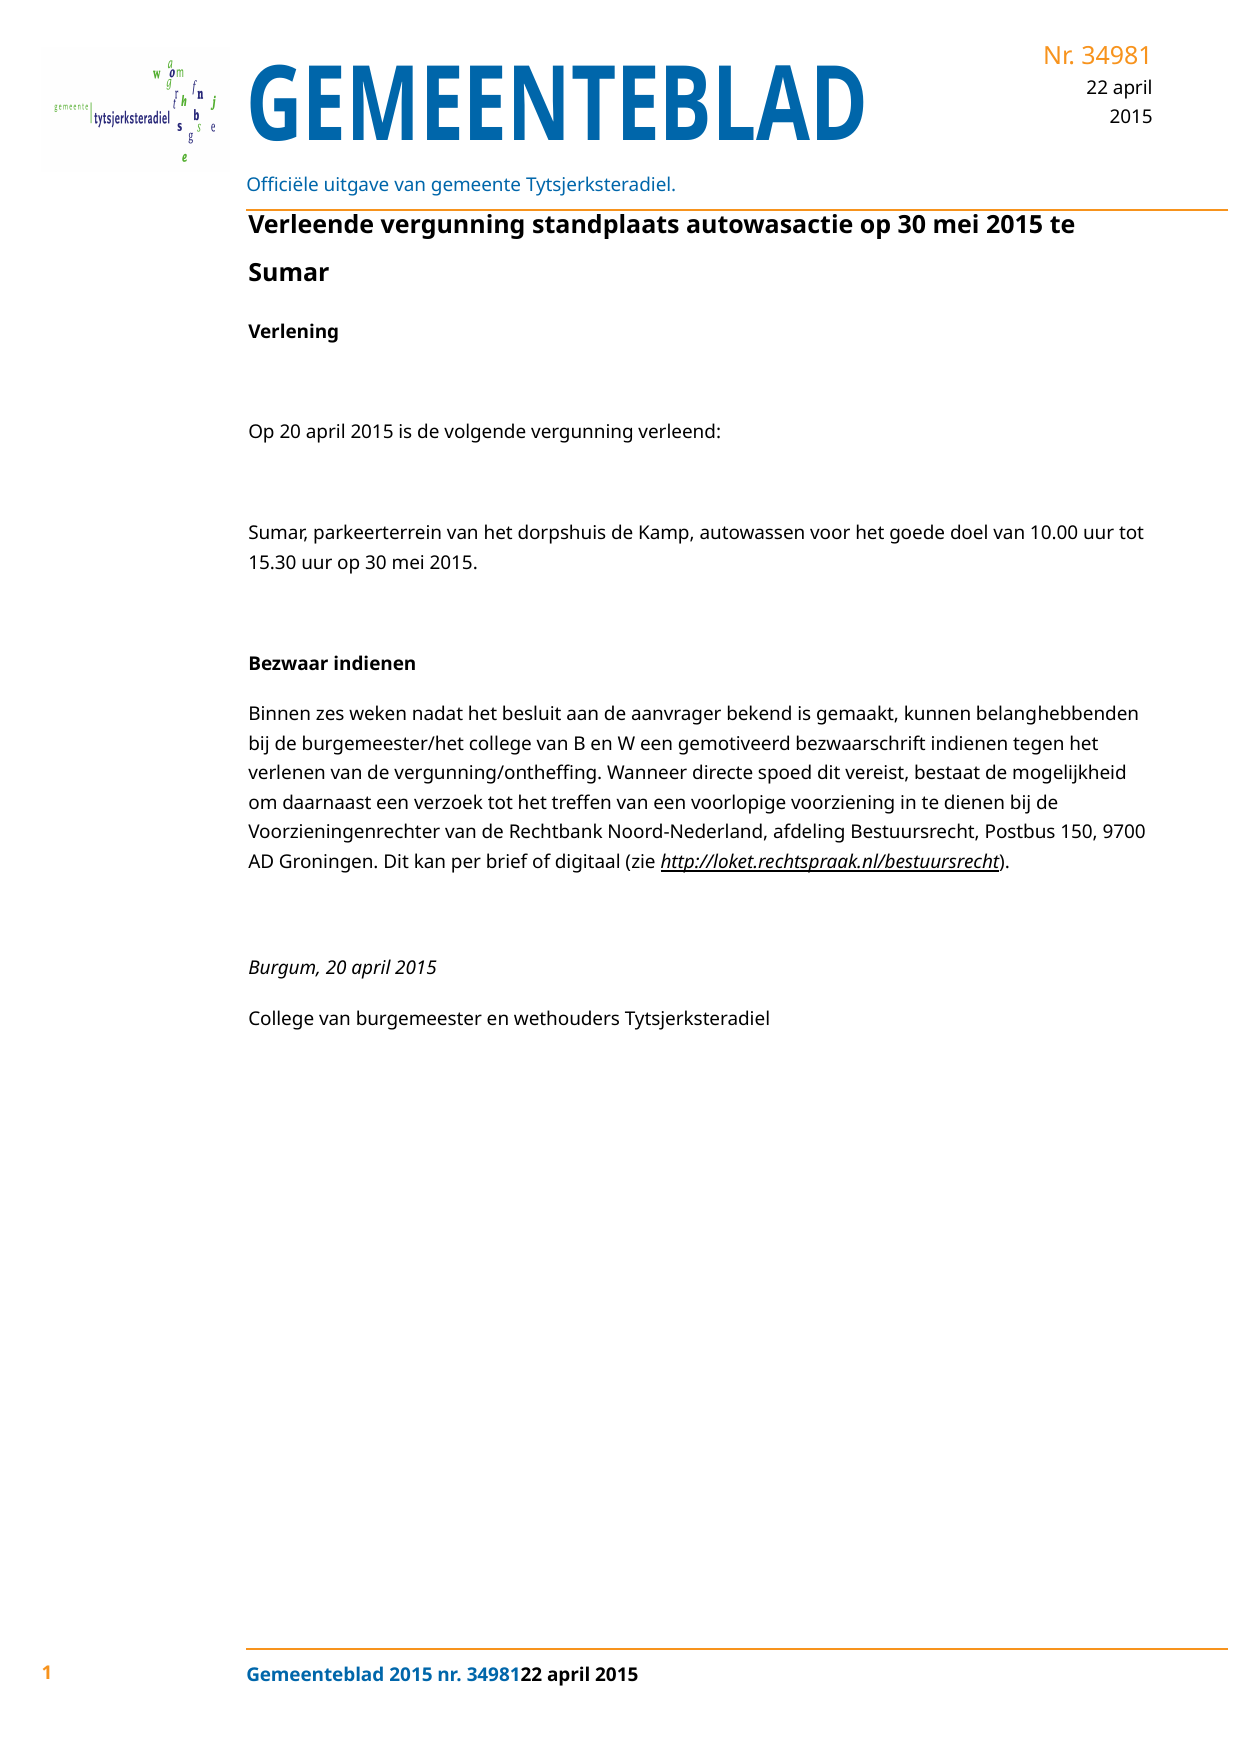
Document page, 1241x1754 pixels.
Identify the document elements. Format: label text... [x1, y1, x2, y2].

text Sumar, parkeerterrein van het dorpshuis de Kamp, autowassen voor het goede doel van 10.00 uur tot 15.30 uur op 30 mei 2015. [248, 519, 1152, 575]
text Bezwaar indienen [248, 650, 1152, 676]
text Verlening [248, 318, 1152, 344]
text College van burgemeester en wethouders Tytsjerksteradiel [248, 1006, 1152, 1031]
text Verleende vergunning standplaats autowasactie op 30 mei 2015 te Sumar [248, 211, 1152, 288]
text Binnen zes weken nadat het besluit aan de aanvrager bekend is gemaakt, kunnen belang­hebbenden bij de burgemeester/het college van B en W een gemotiveerd bezwaarschrift indienen tegen het verlenen van de ver­gunning/ontheffing. Wanneer directe spoed dit vereist, bestaat de mogelijkheid om daarnaast een verzoek tot het treffen van een voorlopige voorziening in te dienen bij de Voorzieningenrechter van de Rechtbank Noord-Nederland, afdeling Bestuursrecht, Postbus 150, 9700 AD Groningen. Dit kan per brief of digitaal (zie http://loket.rechtspraak.nl/bestuursrecht). [248, 700, 1152, 874]
text Burgum, 20 april 2015 [248, 954, 1152, 980]
picture [41, 47, 231, 172]
text Op 20 april 2015 is de volgende vergunning ver­leend: [248, 419, 1152, 444]
